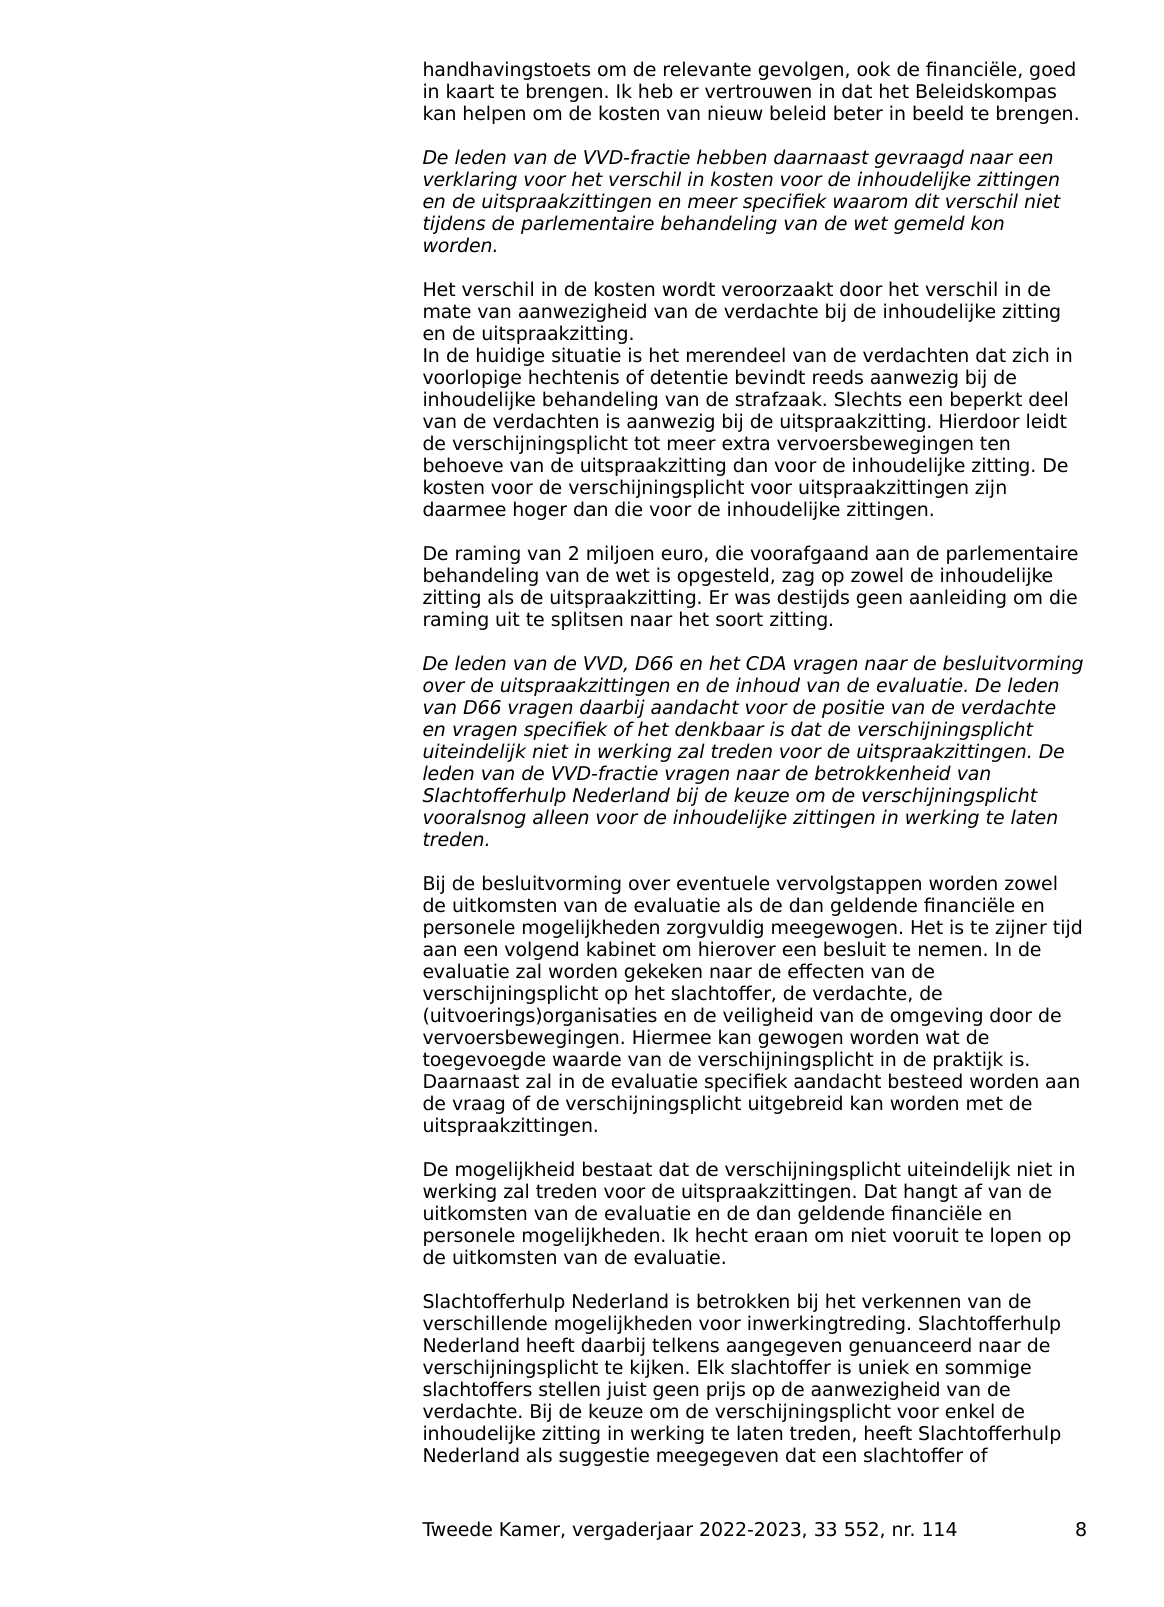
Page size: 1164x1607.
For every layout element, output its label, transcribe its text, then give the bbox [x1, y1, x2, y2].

text Bij de besluitvorming over eventuele vervolgstappen worden zowel de uitkomsten van de evaluatie als de dan geldende financiële en personele mogelijkheden zorgvuldig meegewogen. Het is te zijner tijd aan een volgend kabinet om hierover een besluit te nemen. In de evaluatie zal worden gekeken naar de effecten van de verschijningsplicht op het slachtoffer, de verdachte, de (uitvoerings)organisaties en de veiligheid van de omgeving door de vervoersbewegingen. Hiermee kan gewogen worden wat de toegevoegde waarde van de verschijningsplicht in de praktijk is. Daarnaast zal in de evaluatie specifiek aandacht besteed worden aan de vraag of de verschijningsplicht uitgebreid kan worden met de uitspraakzittingen. [422, 873, 1087, 1137]
text De leden van de VVD-fractie hebben daarnaast gevraagd naar een verklaring voor het verschil in kosten voor de inhoudelijke zittingen en de uitspraakzittingen en meer specifiek waarom dit verschil niet tijdens de parlementaire behandeling van de wet gemeld kon worden. [422, 147, 1087, 257]
text De mogelijkheid bestaat dat de verschijningsplicht uiteindelijk niet in werking zal treden voor de uitspraakzittingen. Dat hangt af van de uitkomsten van de evaluatie en de dan geldende financiële en personele mogelijkheden. Ik hecht eraan om niet vooruit te lopen op de uitkomsten van de evaluatie. [422, 1159, 1087, 1269]
text handhavingstoets om de relevante gevolgen, ook de financiële, goed in kaart te brengen. Ik heb er vertrouwen in dat het Beleidskompas kan helpen om de kosten van nieuw beleid beter in beeld te brengen. [422, 59, 1087, 125]
text De leden van de VVD, D66 en het CDA vragen naar de besluitvorming over de uitspraakzittingen en de inhoud van de evaluatie. De leden van D66 vragen daarbij aandacht voor de positie van de verdachte en vragen specifiek of het denkbaar is dat de verschijningsplicht uiteindelijk niet in werking zal treden voor de uitspraakzittingen. De leden van de VVD-fractie vragen naar de betrokkenheid van Slachtofferhulp Nederland bij de keuze om de verschijningsplicht vooralsnog alleen voor de inhoudelijke zittingen in werking te laten treden. [422, 653, 1087, 851]
text Het verschil in de kosten wordt veroorzaakt door het verschil in de mate van aanwezigheid van de verdachte bij de inhoudelijke zitting en de uitspraakzitting. [422, 279, 1087, 345]
text Slachtofferhulp Nederland is betrokken bij het verkennen van de verschillende mogelijkheden voor inwerkingtreding. Slachtofferhulp Nederland heeft daarbij telkens aangegeven genuanceerd naar de verschijningsplicht te kijken. Elk slachtoffer is uniek en sommige slachtoffers stellen juist geen prijs op de aanwezigheid van de verdachte. Bij de keuze om de verschijningsplicht voor enkel de inhoudelijke zitting in werking te laten treden, heeft Slachtofferhulp Nederland als suggestie meegegeven dat een slachtoffer of [422, 1291, 1087, 1467]
text In de huidige situatie is het merendeel van de verdachten dat zich in voorlopige hechtenis of detentie bevindt reeds aanwezig bij de inhoudelijke behandeling van de strafzaak. Slechts een beperkt deel van de verdachten is aanwezig bij de uitspraakzitting. Hierdoor leidt de verschijningsplicht tot meer extra vervoersbewegingen ten behoeve van de uitspraakzitting dan voor de inhoudelijke zitting. De kosten voor de verschijningsplicht voor uitspraakzittingen zijn daarmee hoger dan die voor de inhoudelijke zittingen. [422, 345, 1087, 521]
text De raming van 2 miljoen euro, die voorafgaand aan de parlementaire behandeling van de wet is opgesteld, zag op zowel de inhoudelijke zitting als de uitspraakzitting. Er was destijds geen aanleiding om die raming uit te splitsen naar het soort zitting. [422, 543, 1087, 631]
